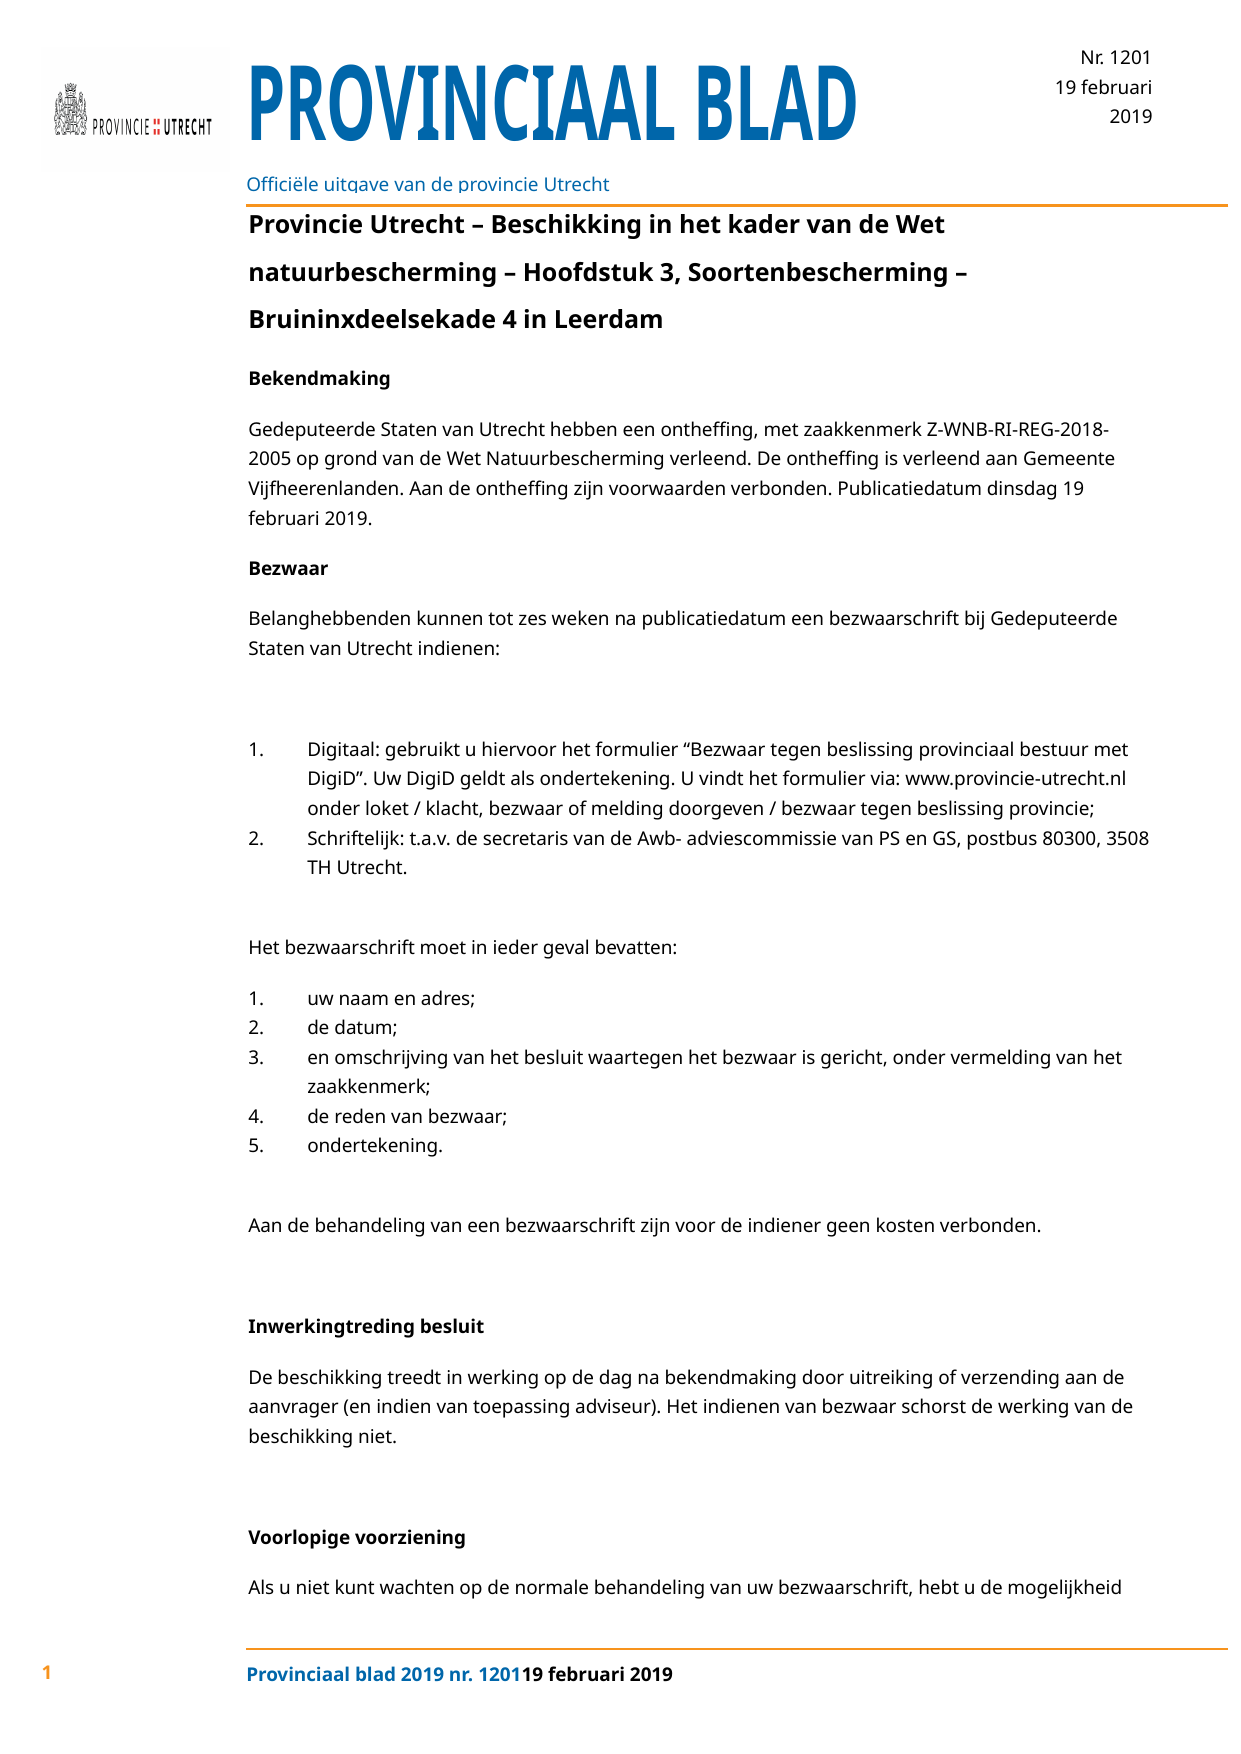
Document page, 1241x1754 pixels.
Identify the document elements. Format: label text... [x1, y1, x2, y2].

text De beschikking treedt in werking op de dag na bekendmaking door uitreiking of verzending aan de aanvrager (en indien van toepassing adviseur). Het indienen van bezwaar schorst de werking van de beschikking niet. [248, 1364, 1152, 1449]
list ondertekening. [248, 1133, 1152, 1158]
text Bezwaar [248, 555, 1152, 581]
text Provincie Utrecht – Beschikking in het kader van de Wet natuurbescherming – Hoofdstuk 3, Soortenbescherming – Bruininxdeelsekade 4 in Leerdam [248, 207, 1152, 336]
list de datum; [248, 1014, 1152, 1040]
list Digitaal: gebruikt u hiervoor het formulier “Bezwaar tegen beslissing provinciaal bestuur met DigiD”. Uw DigiD geldt als ondertekening. U vindt het formulier via: www.provincie-utrecht.nl onder loket / klacht, bezwaar of melding doorgeven / bezwaar tegen beslissing provincie; [248, 736, 1152, 821]
list uw naam en adres; [248, 985, 1152, 1010]
list Schriftelijk: t.a.v. de secretaris van de Awb- adviescommissie van PS en GS, postbus 80300, 3508 TH Utrecht. [248, 825, 1152, 880]
text Voorlopige voorziening [248, 1524, 1152, 1549]
list de reden van bezwaar; [248, 1103, 1152, 1129]
text Het bezwaarschrift moet in ieder geval bevatten: [248, 934, 1152, 960]
text Belanghebbenden kunnen tot zes weken na publicatiedatum een bezwaarschrift bij Gedeputeerde Staten van Utrecht indienen: [248, 606, 1152, 661]
list en omschrijving van het besluit waartegen het bezwaar is gericht, onder vermelding van het zaakkenmerk; [248, 1044, 1152, 1099]
text Gedeputeerde Staten van Utrecht hebben een ontheffing, met zaakkenmerk Z-WNB-RI-REG-2018-2005 op grond van de Wet Natuurbescherming verleend. De ontheffing is verleend aan Gemeente Vijfheerenlanden. Aan de ontheffing zijn voorwaarden verbonden. Publicatiedatum dinsdag 19 februari 2019. [248, 416, 1152, 530]
text Inwerkingtreding besluit [248, 1313, 1152, 1339]
text Als u niet kunt wachten op de normale behandeling van uw bezwaarschrift, hebt u de mogelijkheid [248, 1574, 1152, 1600]
text Aan de behandeling van een bezwaarschrift zijn voor de indiener geen kosten verbonden. [248, 1213, 1152, 1238]
picture [41, 47, 231, 172]
text Bekendmaking [248, 366, 1152, 391]
